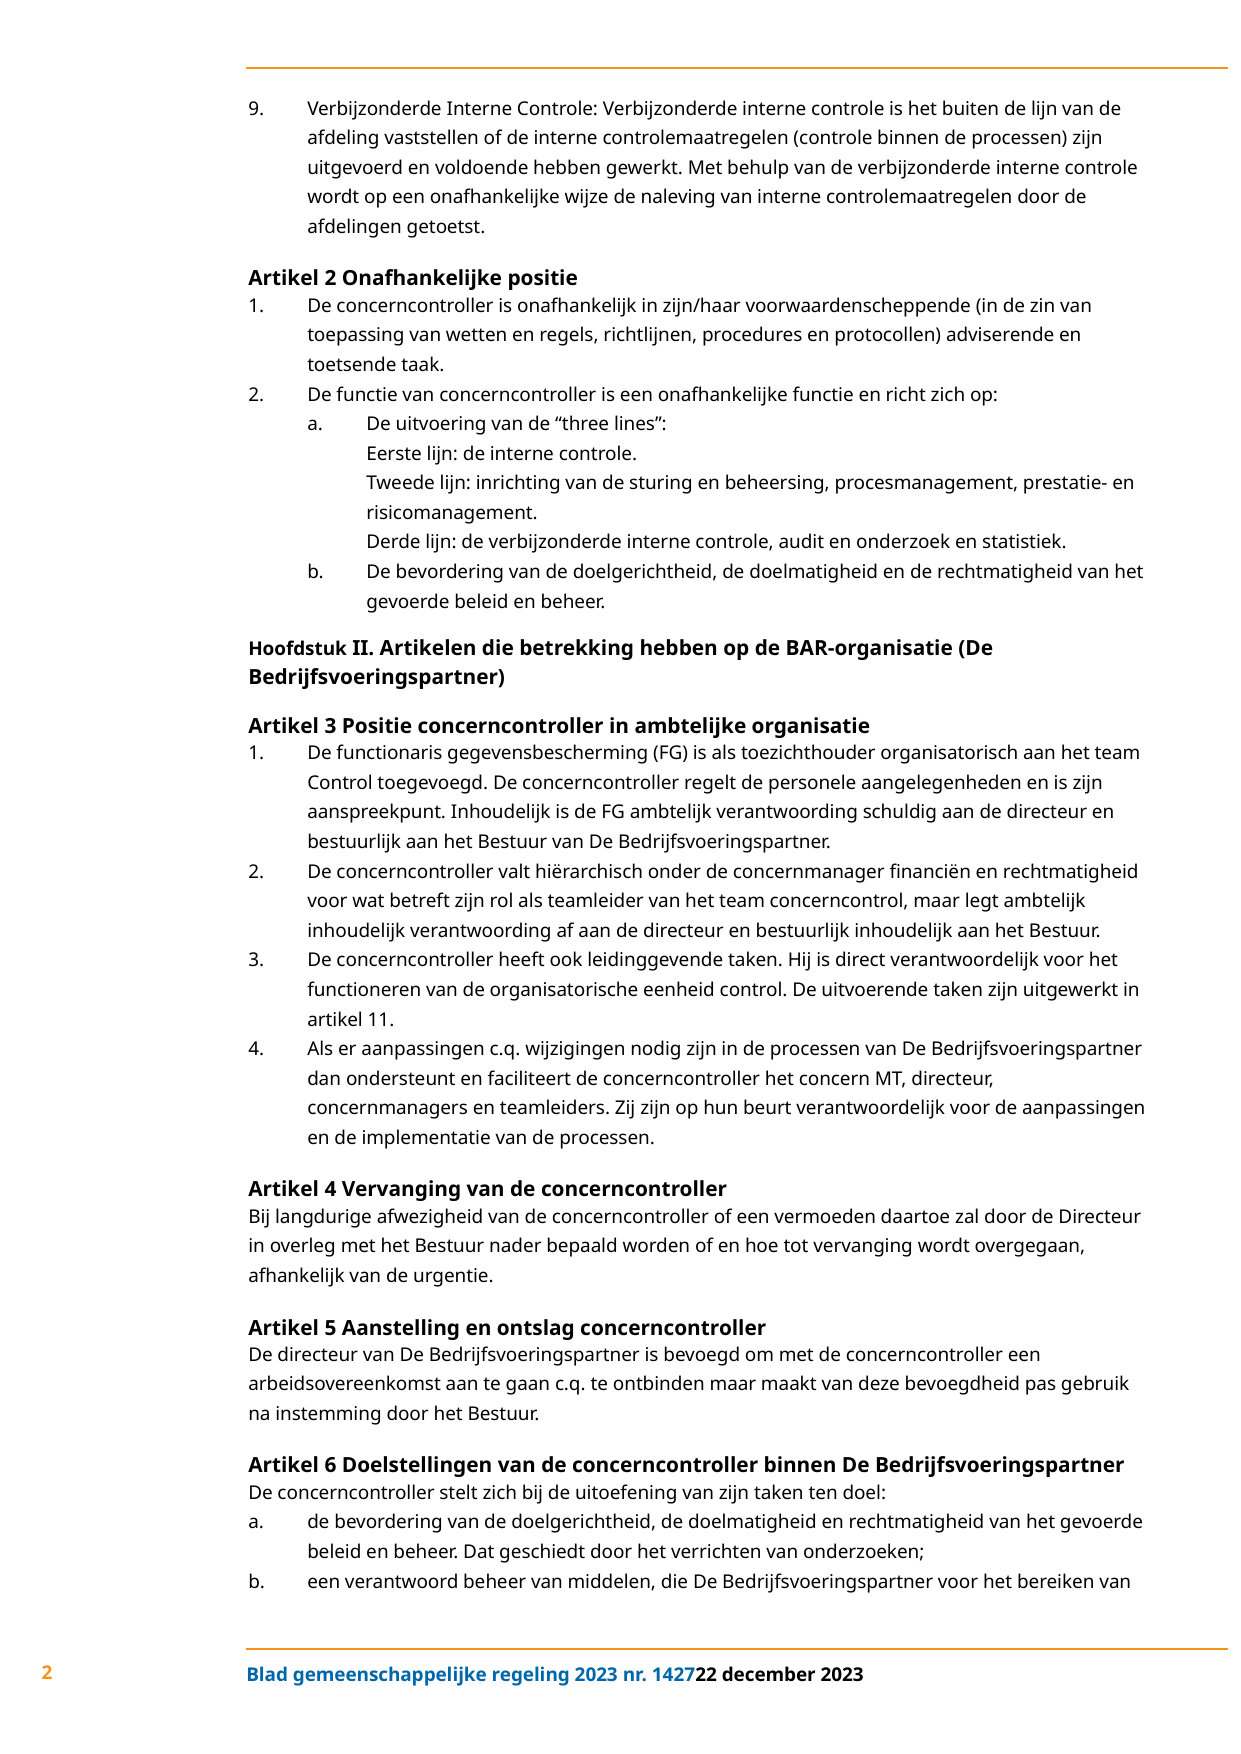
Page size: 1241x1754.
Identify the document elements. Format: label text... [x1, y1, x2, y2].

list De concerncontroller valt hiërarchisch onder de concernmanager financiën en rechtmatigheid voor wat betreft zijn rol als teamleider van het team concerncontrol, maar legt ambtelijk inhoudelijk verantwoording af aan de directeur en bestuurlijk inhoudelijk aan het Bestuur. [248, 858, 1152, 943]
list Derde lijn: de verbijzonderde interne controle, audit en onderzoek en statistiek. [307, 529, 1152, 554]
text Bij langdurige afwezigheid van de concerncontroller of een vermoeden daartoe zal door de Directeur in overleg met het Bestuur nader bepaald worden of en hoe tot vervanging wordt overgegaan, afhankelijk van de urgentie. [248, 1203, 1152, 1288]
text De directeur van De Bedrijfsvoeringspartner is bevoegd om met de concerncontroller een arbeidsovereenkomst aan te gaan c.q. te ontbinden maar maakt van deze bevoegdheid pas gebruik na instemming door het Bestuur. [248, 1341, 1152, 1426]
list Verbijzonderde Interne Controle: Verbijzonderde interne controle is het buiten de lijn van de afdeling vaststellen of de interne controlemaatregelen (controle binnen de processen) zijn uitgevoerd en voldoende hebben gewerkt. Met behulp van de verbijzonderde interne controle wordt op een onafhankelijke wijze de naleving van interne controlemaatregelen door de afdelingen getoetst. [248, 95, 1152, 239]
list Eerste lijn: de interne controle. [307, 440, 1152, 466]
list De concerncontroller heeft ook leidinggevende taken. Hij is direct verantwoordelijk voor het functioneren van de organisatorische eenheid control. De uitvoerende taken zijn uitgewerkt in artikel 11. [248, 947, 1152, 1032]
text Artikel 6 Doelstellingen van de concerncontroller binnen De Bedrijfsvoeringspartner [248, 1451, 1152, 1479]
text De concerncontroller stelt zich bij de uitoefening van zijn taken ten doel: [248, 1479, 1152, 1505]
list Als er aanpassingen c.q. wijzigingen nodig zijn in de processen van De Bedrijfsvoeringspartner dan ondersteunt en faciliteert de concerncontroller het concern MT, directeur, concernmanagers en teamleiders. Zij zijn op hun beurt verantwoordelijk voor de aanpassingen en de implementatie van de processen. [248, 1035, 1152, 1150]
list De concerncontroller is onafhankelijk in zijn/haar voorwaardenscheppende (in de zin van toepassing van wetten en regels, richtlijnen, procedures en protocollen) adviserende en toetsende taak. [248, 292, 1152, 377]
list De bevordering van de doelgerichtheid, de doelmatigheid en de rechtmatigheid van het gevoerde beleid en beheer. [307, 558, 1152, 613]
list een verantwoord beheer van middelen, die De Bedrijfsvoeringspartner voor het bereiken van [248, 1568, 1152, 1593]
list De functie van concerncontroller is een onafhankelijke functie en richt zich op: [248, 381, 1152, 406]
list de bevordering van de doelgerichtheid, de doelmatigheid en rechtmatigheid van het gevoerde beleid en beheer. Dat geschiedt door het verrichten van onderzoeken; [248, 1509, 1152, 1564]
picture [41, 47, 231, 172]
text Artikel 3 Positie concerncontroller in ambtelijke organisatie [248, 711, 1152, 739]
text Artikel 2 Onafhankelijke positie [248, 263, 1152, 292]
text Hoofdstuk II. Artikelen die betrekking hebben op de BAR-organisatie (De Bedrijfsvoeringspartner) [248, 633, 1152, 690]
list Tweede lijn: inrichting van de sturing en beheersing, procesmanagement, prestatie- en risicomanagement. [307, 469, 1152, 525]
list De functionaris gegevensbescherming (FG) is als toezichthouder organisatorisch aan het team Control toegevoegd. De concerncontroller regelt de personele aangelegenheden en is zijn aanspreekpunt. Inhoudelijk is de FG ambtelijk verantwoording schuldig aan de directeur en bestuurlijk aan het Bestuur van De Bedrijfsvoeringspartner. [248, 739, 1152, 854]
list De uitvoering van de “three lines”: [307, 410, 1152, 436]
text Artikel 4 Vervanging van de concerncontroller [248, 1174, 1152, 1203]
text Artikel 5 Aanstelling en ontslag concerncontroller [248, 1313, 1152, 1341]
